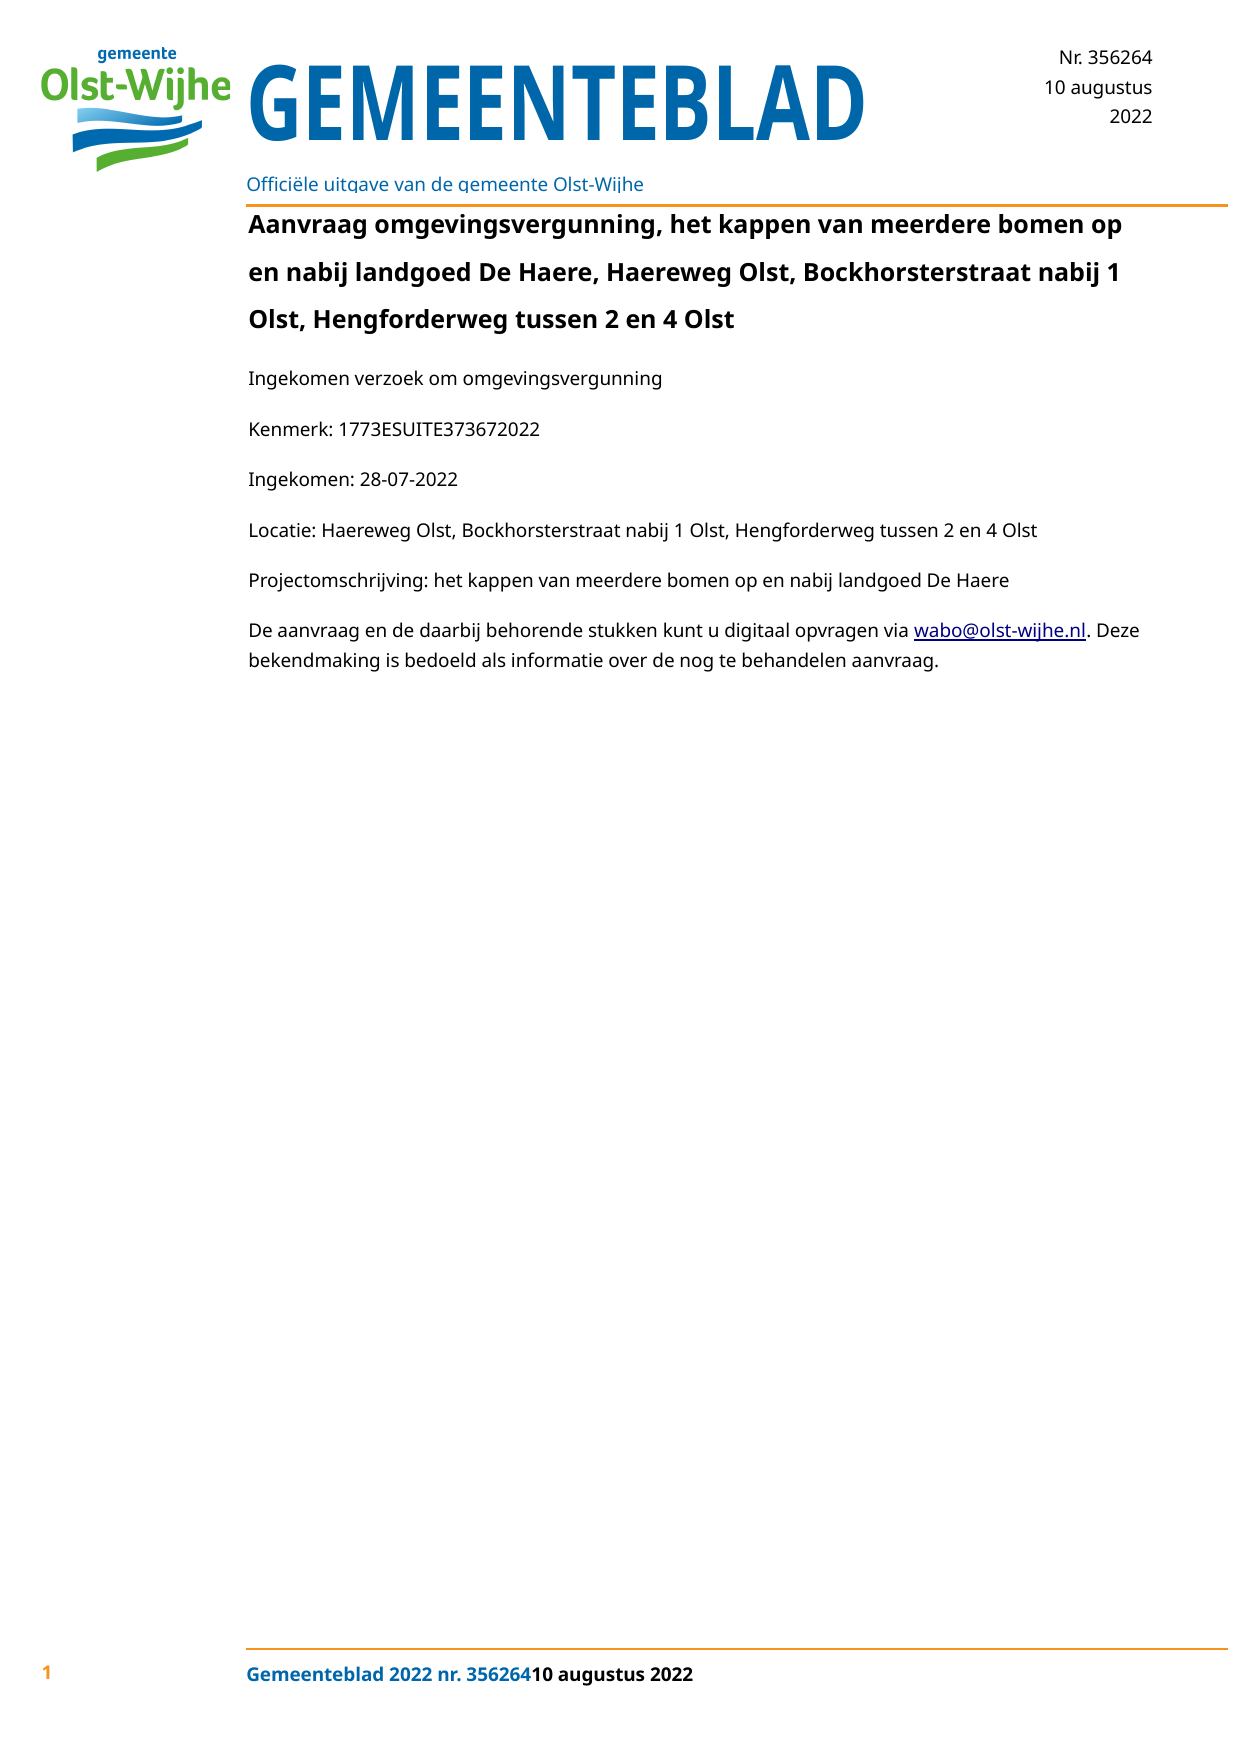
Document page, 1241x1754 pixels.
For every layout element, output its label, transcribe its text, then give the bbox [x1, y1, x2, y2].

text Kenmerk: 1773ESUITE373672022 [248, 416, 1152, 442]
text Locatie: Haereweg Olst, Bockhorsterstraat nabij 1 Olst, Hengforderweg tussen 2 en 4 Olst [248, 517, 1152, 542]
picture [41, 47, 231, 172]
text Aanvraag omgevingsvergunning, het kappen van meerdere bomen op en nabij landgoed De Haere, Haereweg Olst, Bockhorsterstraat nabij 1 Olst, Hengforderweg tussen 2 en 4 Olst [248, 207, 1152, 336]
text Projectomschrijving: het kappen van meerdere bomen op en nabij landgoed De Haere [248, 567, 1152, 593]
text De aanvraag en de daarbij behorende stukken kunt u digitaal opvragen via wabo@olst-wijhe.nl. Deze bekendmaking is bedoeld als informatie over de nog te behandelen aanvraag. [248, 618, 1152, 673]
text Ingekomen: 28-07-2022 [248, 466, 1152, 492]
text Ingekomen verzoek om omgevingsvergunning [248, 366, 1152, 391]
